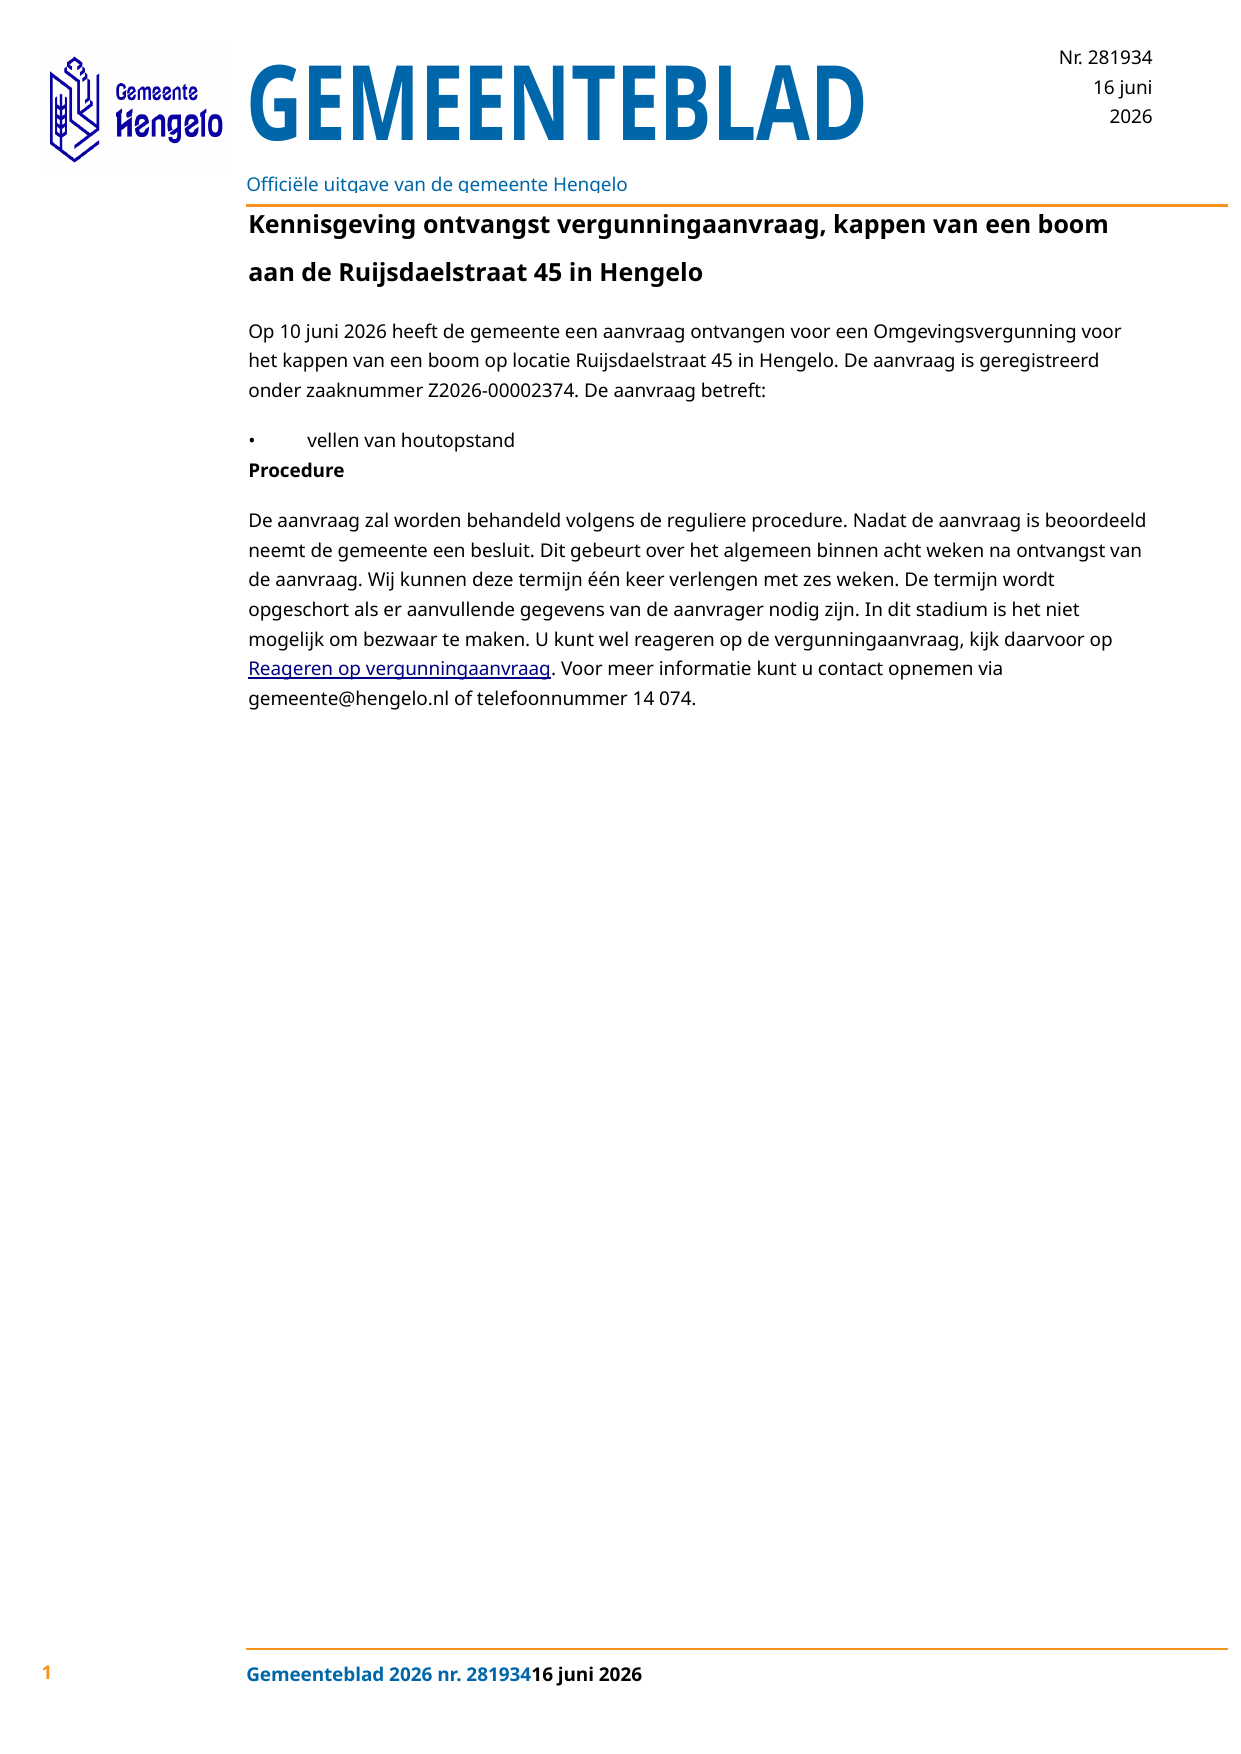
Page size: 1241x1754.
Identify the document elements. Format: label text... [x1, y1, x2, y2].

text Kennisgeving ontvangst vergunningaanvraag, kappen van een boom aan de Ruijsdaelstraat 45 in Hengelo [248, 207, 1152, 288]
text Procedure [248, 457, 1152, 483]
text De aanvraag zal worden behandeld volgens de reguliere procedure. Nadat de aanvraag is beoordeeld neemt de gemeente een besluit. Dit gebeurt over het algemeen binnen acht weken na ontvangst van de aanvraag. Wij kunnen deze termijn één keer verlengen met zes weken. De termijn wordt opgeschort als er aanvullende gegevens van de aanvrager nodig zijn. In dit stadium is het niet mogelijk om bezwaar te maken. U kunt wel reageren op de vergunningaanvraag, kijk daarvoor op Reageren op vergunningaanvraag. Voor meer informatie kunt u contact opnemen via gemeente@hengelo.nl of telefoonnummer 14 074. [248, 507, 1152, 711]
picture [41, 47, 231, 172]
list vellen van houtopstand [248, 427, 1152, 453]
text Op 10 juni 2026 heeft de gemeente een aanvraag ontvangen voor een Omgevingsvergunning voor het kappen van een boom op locatie Ruijsdaelstraat 45 in Hengelo. De aanvraag is geregistreerd onder zaaknummer Z2026-00002374. De aanvraag betreft: [248, 318, 1152, 403]
